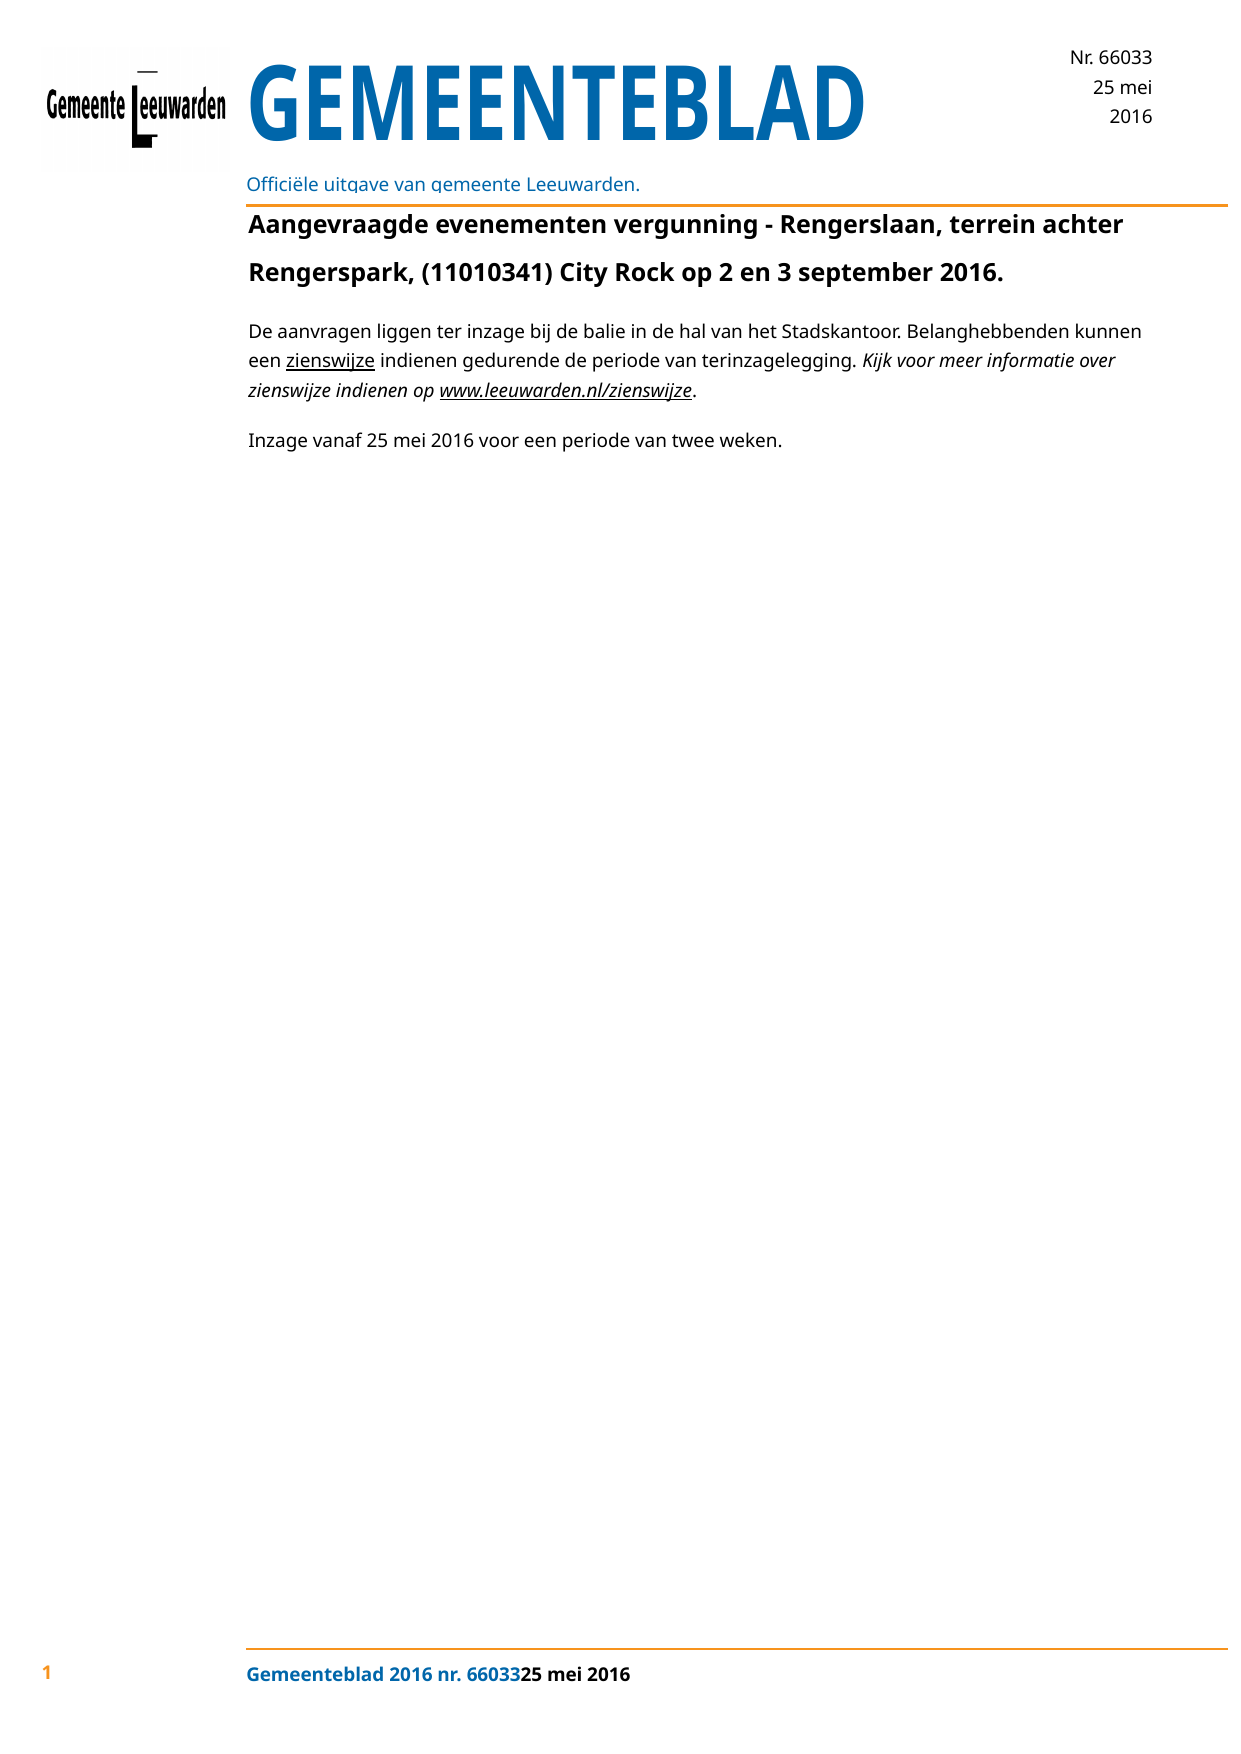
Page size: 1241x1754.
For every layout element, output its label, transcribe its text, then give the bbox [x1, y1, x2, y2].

text Aangevraagde evenementen vergunning - Rengerslaan, terrein achter Rengerspark, (11010341) City Rock op 2 en 3 september 2016. [248, 207, 1152, 288]
text De aanvragen liggen ter inzage bij de balie in de hal van het Stadskantoor. Belanghebbenden kunnen een zienswijze indienen gedurende de periode van terinzagelegging. Kijk voor meer informatie over zienswijze indienen op www.leeuwarden.nl/zienswijze. [248, 318, 1152, 403]
text Inzage vanaf 25 mei 2016 voor een periode van twee weken. [248, 427, 1152, 453]
picture [41, 47, 231, 172]
